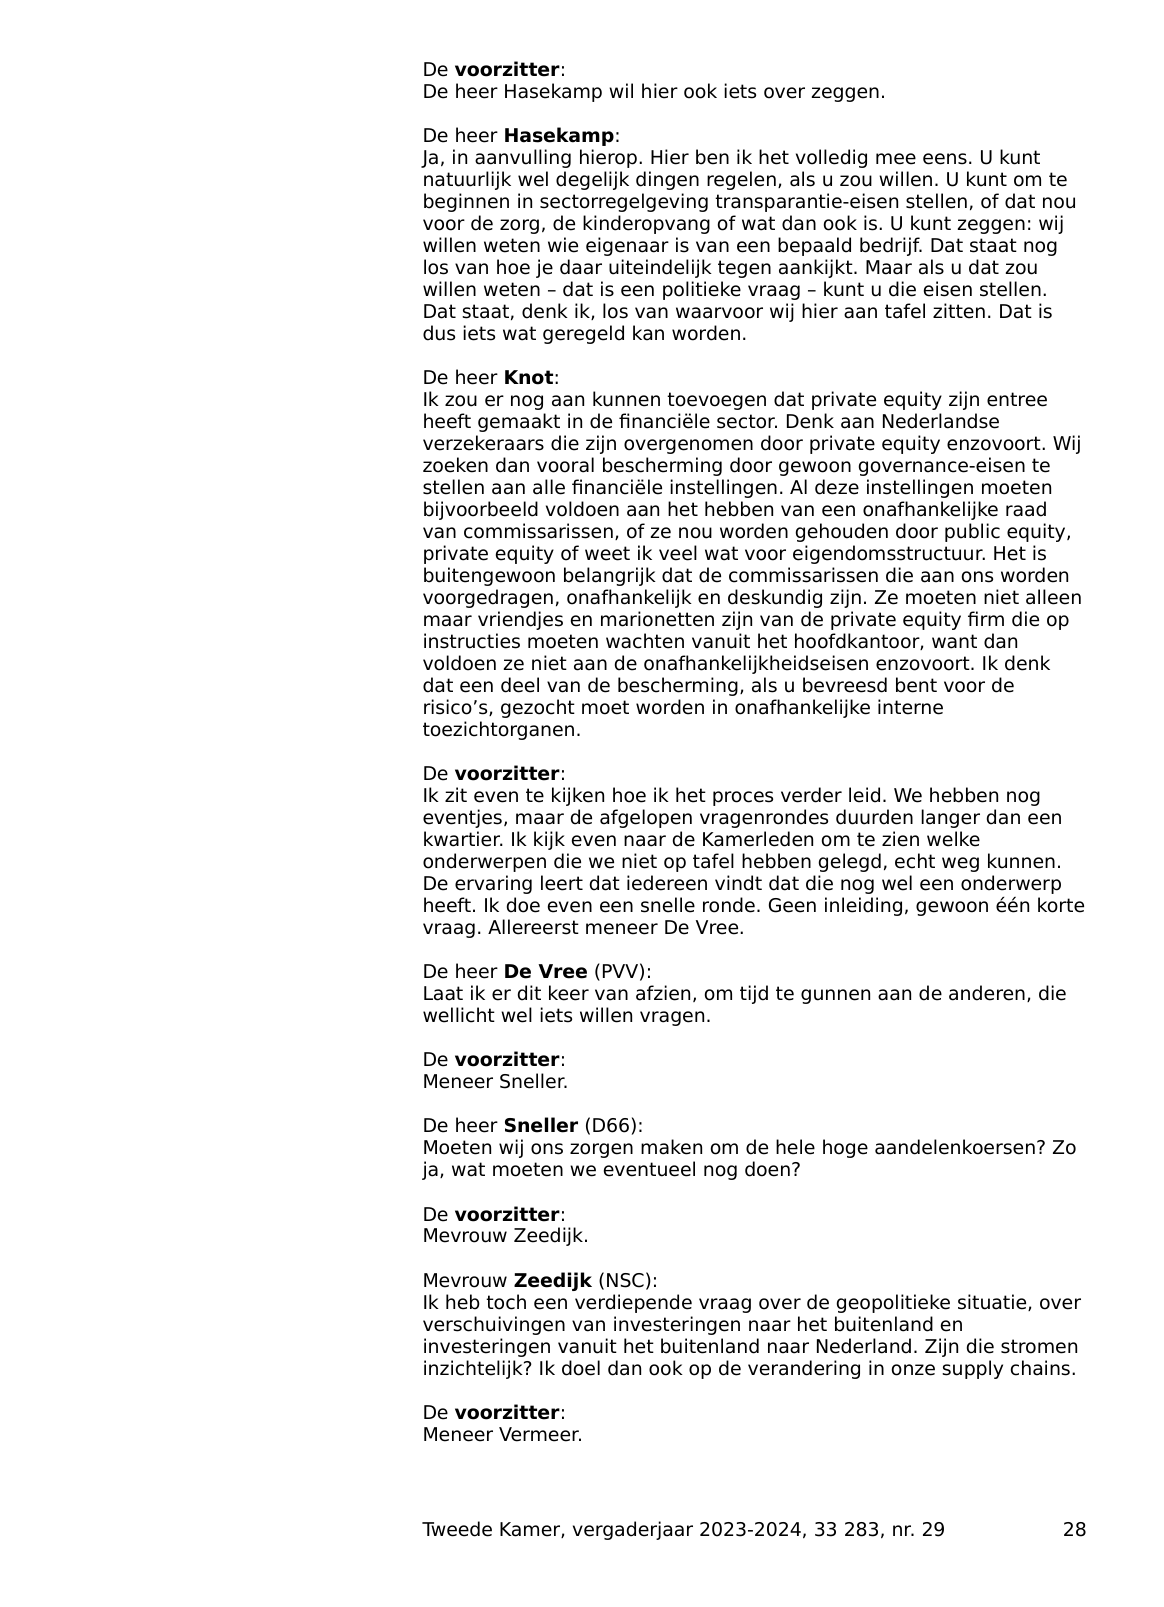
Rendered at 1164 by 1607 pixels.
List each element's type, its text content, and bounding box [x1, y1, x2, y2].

text Meneer Sneller. [422, 1071, 1087, 1093]
text De voorzitter: [422, 59, 1087, 81]
text Ik zit even te kijken hoe ik het proces verder leid. We hebben nog eventjes, maar de afgelopen vragenrondes duurden langer dan een kwartier. Ik kijk even naar de Kamerleden om te zien welke onderwerpen die we niet op tafel hebben gelegd, echt weg kunnen. De ervaring leert dat iedereen vindt dat die nog wel een onderwerp heeft. Ik doe even een snelle ronde. Geen inleiding, gewoon één korte vraag. Allereerst meneer De Vree. [422, 785, 1087, 939]
text De heer Sneller (D66): [422, 1115, 1087, 1137]
text Laat ik er dit keer van afzien, om tijd te gunnen aan de anderen, die wellicht wel iets willen vragen. [422, 983, 1087, 1027]
text Moeten wij ons zorgen maken om de hele hoge aandelenkoersen? Zo ja, wat moeten we eventueel nog doen? [422, 1137, 1087, 1181]
text Meneer Vermeer. [422, 1424, 1087, 1446]
text De voorzitter: [422, 1402, 1087, 1424]
text Ik heb toch een verdiepende vraag over de geopolitieke situatie, over verschuivingen van investeringen naar het buitenland en investeringen vanuit het buitenland naar Nederland. Zijn die stromen inzichtelijk? Ik doel dan ook op de verandering in onze supply chains. [422, 1292, 1087, 1379]
text De heer Knot: [422, 367, 1087, 389]
text De heer Hasekamp wil hier ook iets over zeggen. [422, 81, 1087, 103]
text Mevrouw Zeedijk (NSC): [422, 1269, 1087, 1292]
text De heer Hasekamp: [422, 125, 1087, 147]
text Ja, in aanvulling hierop. Hier ben ik het volledig mee eens. U kunt natuurlijk wel degelijk dingen regelen, als u zou willen. U kunt om te beginnen in sectorregelgeving transparantie-eisen stellen, of dat nou voor de zorg, de kinderopvang of wat dan ook is. U kunt zeggen: wij willen weten wie eigenaar is van een bepaald bedrijf. Dat staat nog los van hoe je daar uiteindelijk tegen aankijkt. Maar als u dat zou willen weten – dat is een politieke vraag – kunt u die eisen stellen. Dat staat, denk ik, los van waarvoor wij hier aan tafel zitten. Dat is dus iets wat geregeld kan worden. [422, 147, 1087, 345]
text Ik zou er nog aan kunnen toevoegen dat private equity zijn entree heeft gemaakt in de financiële sector. Denk aan Nederlandse verzekeraars die zijn overgenomen door private equity enzovoort. Wij zoeken dan vooral bescherming door gewoon governance-eisen te stellen aan alle financiële instellingen. Al deze instellingen moeten bijvoorbeeld voldoen aan het hebben van een onafhankelijke raad van commissarissen, of ze nou worden gehouden door public equity, private equity of weet ik veel wat voor eigendomsstructuur. Het is buitengewoon belangrijk dat de commissarissen die aan ons worden voorgedragen, onafhankelijk en deskundig zijn. Ze moeten niet alleen maar vriendjes en marionetten zijn van de private equity firm die op instructies moeten wachten vanuit het hoofdkantoor, want dan voldoen ze niet aan de onafhankelijkheidseisen enzovoort. Ik denk dat een deel van de bescherming, als u bevreesd bent voor de risico’s, gezocht moet worden in onafhankelijke interne toezichtorganen. [422, 389, 1087, 741]
text De heer De Vree (PVV): [422, 961, 1087, 983]
text Mevrouw Zeedijk. [422, 1225, 1087, 1247]
text De voorzitter: [422, 1049, 1087, 1071]
text De voorzitter: [422, 1203, 1087, 1225]
text De voorzitter: [422, 763, 1087, 785]
